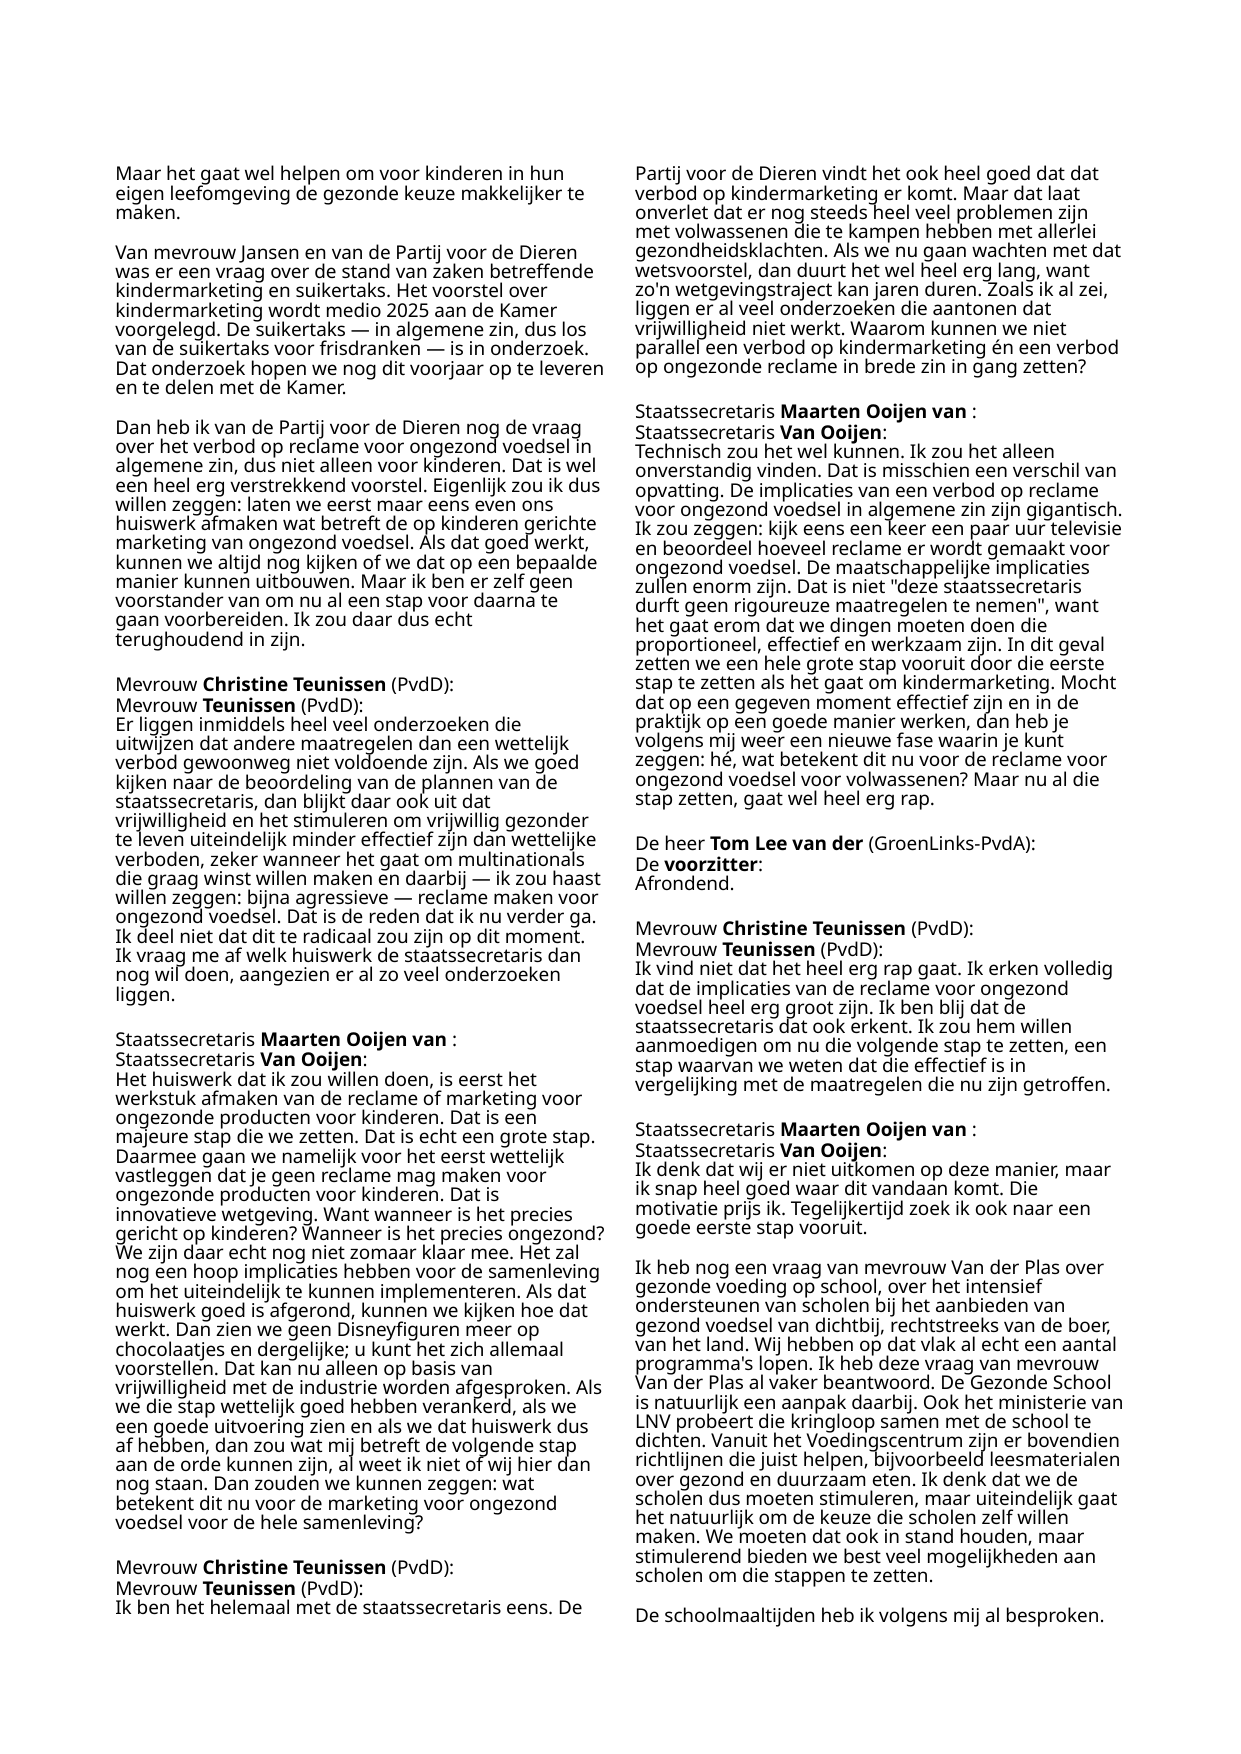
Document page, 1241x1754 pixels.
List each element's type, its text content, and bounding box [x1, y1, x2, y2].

text Van mevrouw Jansen en van de Partij voor de Dieren was er een vraag over de stand van zaken betreffende kindermarketing en suikertaks. Het voorstel over kindermarketing wordt medio 2025 aan de Kamer voorgelegd. De suikertaks — in algemene zin, dus los van de suikertaks voor frisdranken — is in onderzoek. Dat onderzoek hopen we nog dit voorjaar op te leveren en te delen met de Kamer. [115, 244, 605, 398]
text Staatssecretaris Maarten Ooijen van : [635, 1116, 1125, 1142]
text Partij voor de Dieren vindt het ook heel goed dat dat verbod op kindermarketing er komt. Maar dat laat onverlet dat er nog steeds heel veel problemen zijn met volwassenen die te kampen hebben met allerlei gezondheidsklachten. Als we nu gaan wachten met dat wetsvoorstel, dan duurt het wel heel erg lang, want zo'n wetgevingstraject kan jaren duren. Zoals ik al zei, liggen er al veel onderzoeken die aantonen dat vrijwilligheid niet werkt. Waarom kunnen we niet parallel een verbod op kindermarketing én een verbod op ongezonde reclame in brede zin in gang zetten? [635, 165, 1125, 377]
text Mevrouw Teunissen (PvdD): [115, 1580, 605, 1599]
text Mevrouw Christine Teunissen (PvdD): [115, 1554, 605, 1580]
text Ik ben het helemaal met de staatssecretaris eens. De [115, 1599, 605, 1618]
text Er liggen inmiddels heel veel onderzoeken die uitwijzen dat andere maatregelen dan een wettelijk verbod gewoonweg niet voldoende zijn. Als we goed kijken naar de beoordeling van de plannen van de staatssecretaris, dan blijkt daar ook uit dat vrijwilligheid en het stimuleren om vrijwillig gezonder te leven uiteindelijk minder effectief zijn dan wettelijke verboden, zeker wanneer het gaat om multinationals die graag winst willen maken en daarbij — ik zou haast willen zeggen: bijna agressieve — reclame maken voor ongezond voedsel. Dat is de reden dat ik nu verder ga. Ik deel niet dat dit te radicaal zou zijn op dit moment. Ik vraag me af welk huiswerk de staatssecretaris dan nog wil doen, aangezien er al zo veel onderzoeken liggen. [115, 716, 605, 1005]
text Staatssecretaris Maarten Ooijen van : [115, 1026, 605, 1051]
text Technisch zou het wel kunnen. Ik zou het alleen onverstandig vinden. Dat is misschien een verschil van opvatting. De implicaties van een verbod op reclame voor ongezond voedsel in algemene zin zijn gigantisch. Ik zou zeggen: kijk eens een keer een paar uur televisie en beoordeel hoeveel reclame er wordt gemaakt voor ongezond voedsel. De maatschappelijke implicaties zullen enorm zijn. Dat is niet "deze staatssecretaris durft geen rigoureuze maatregelen te nemen", want het gaat erom dat we dingen moeten doen die proportioneel, effectief en werkzaam zijn. In dit geval zetten we een hele grote stap vooruit door die eerste stap te zetten als het gaat om kindermarketing. Mocht dat op een gegeven moment effectief zijn en in de praktijk op een goede manier werken, dan heb je volgens mij weer een nieuwe fase waarin je kunt zeggen: hé, wat betekent dit nu voor de reclame voor ongezond voedsel voor volwassenen? Maar nu al die stap zetten, gaat wel heel erg rap. [635, 443, 1125, 809]
text Maar het gaat wel helpen om voor kinderen in hun eigen leefomgeving de gezonde keuze makkelijker te maken. [115, 165, 605, 223]
text Mevrouw Teunissen (PvdD): [635, 941, 1125, 960]
text Staatssecretaris Maarten Ooijen van : [635, 398, 1125, 424]
text Staatssecretaris Van Ooijen: [635, 424, 1125, 443]
text Afrondend. [635, 875, 1125, 894]
text Staatssecretaris Van Ooijen: [635, 1142, 1125, 1161]
text Dan heb ik van de Partij voor de Dieren nog de vraag over het verbod op reclame voor ongezond voedsel in algemene zin, dus niet alleen voor kinderen. Dat is wel een heel erg verstrekkend voorstel. Eigenlijk zou ik dus willen zeggen: laten we eerst maar eens even ons huiswerk afmaken wat betreft de op kinderen gerichte marketing van ongezond voedsel. Als dat goed werkt, kunnen we altijd nog kijken of we dat op een bepaalde manier kunnen uitbouwen. Maar ik ben er zelf geen voorstander van om nu al een stap voor daarna te gaan voorbereiden. Ik zou daar dus echt terughoudend in zijn. [115, 419, 605, 650]
text Ik heb nog een vraag van mevrouw Van der Plas over gezonde voeding op school, over het intensief ondersteunen van scholen bij het aanbieden van gezond voedsel van dichtbij, rechtstreeks van de boer, van het land. Wij hebben op dat vlak al echt een aantal programma's lopen. Ik heb deze vraag van mevrouw Van der Plas al vaker beantwoord. De Gezonde School is natuurlijk een aanpak daarbij. Ook het ministerie van LNV probeert die kringloop samen met de school te dichten. Vanuit het Voedingscentrum zijn er bovendien richtlijnen die juist helpen, bijvoorbeeld leesmaterialen over gezond en duurzaam eten. Ik denk dat we de scholen dus moeten stimuleren, maar uiteindelijk gaat het natuurlijk om de keuze die scholen zelf willen maken. We moeten dat ook in stand houden, maar stimulerend bieden we best veel mogelijkheden aan scholen om die stappen te zetten. [635, 1259, 1125, 1586]
text De schoolmaaltijden heb ik volgens mij al besproken. [635, 1607, 1125, 1626]
text Mevrouw Christine Teunissen (PvdD): [635, 915, 1125, 941]
text De voorzitter: [635, 856, 1125, 875]
text Het huiswerk dat ik zou willen doen, is eerst het werkstuk afmaken van de reclame of marketing voor ongezonde producten voor kinderen. Dat is een majeure stap die we zetten. Dat is echt een grote stap. Daarmee gaan we namelijk voor het eerst wettelijk vastleggen dat je geen reclame mag maken voor ongezonde producten voor kinderen. Dat is innovatieve wetgeving. Want wanneer is het precies gericht op kinderen? Wanneer is het precies ongezond? We zijn daar echt nog niet zomaar klaar mee. Het zal nog een hoop implicaties hebben voor de samenleving om het uiteindelijk te kunnen implementeren. Als dat huiswerk goed is afgerond, kunnen we kijken hoe dat werkt. Dan zien we geen Disneyfiguren meer op chocolaatjes en dergelijke; u kunt het zich allemaal voorstellen. Dat kan nu alleen op basis van vrijwilligheid met de industrie worden afgesproken. Als we die stap wettelijk goed hebben verankerd, als we een goede uitvoering zien en als we dat huiswerk dus af hebben, dan zou wat mij betreft de volgende stap aan de orde kunnen zijn, al weet ik niet of wij hier dan nog staan. Dan zouden we kunnen zeggen: wat betekent dit nu voor de marketing voor ongezond voedsel voor de hele samenleving? [115, 1071, 605, 1533]
text De heer Tom Lee van der (GroenLinks-PvdA): [635, 830, 1125, 856]
text Ik vind niet dat het heel erg rap gaat. Ik erken volledig dat de implicaties van de reclame voor ongezond voedsel heel erg groot zijn. Ik ben blij dat de staatssecretaris dat ook erkent. Ik zou hem willen aanmoedigen om nu die volgende stap te zetten, een stap waarvan we weten dat die effectief is in vergelijking met de maatregelen die nu zijn getroffen. [635, 960, 1125, 1095]
text Mevrouw Teunissen (PvdD): [115, 697, 605, 716]
text Staatssecretaris Van Ooijen: [115, 1051, 605, 1071]
text Mevrouw Christine Teunissen (PvdD): [115, 671, 605, 697]
text Ik denk dat wij er niet uitkomen op deze manier, maar ik snap heel goed waar dit vandaan komt. Die motivatie prijs ik. Tegelijkertijd zoek ik ook naar een goede eerste stap vooruit. [635, 1161, 1125, 1238]
